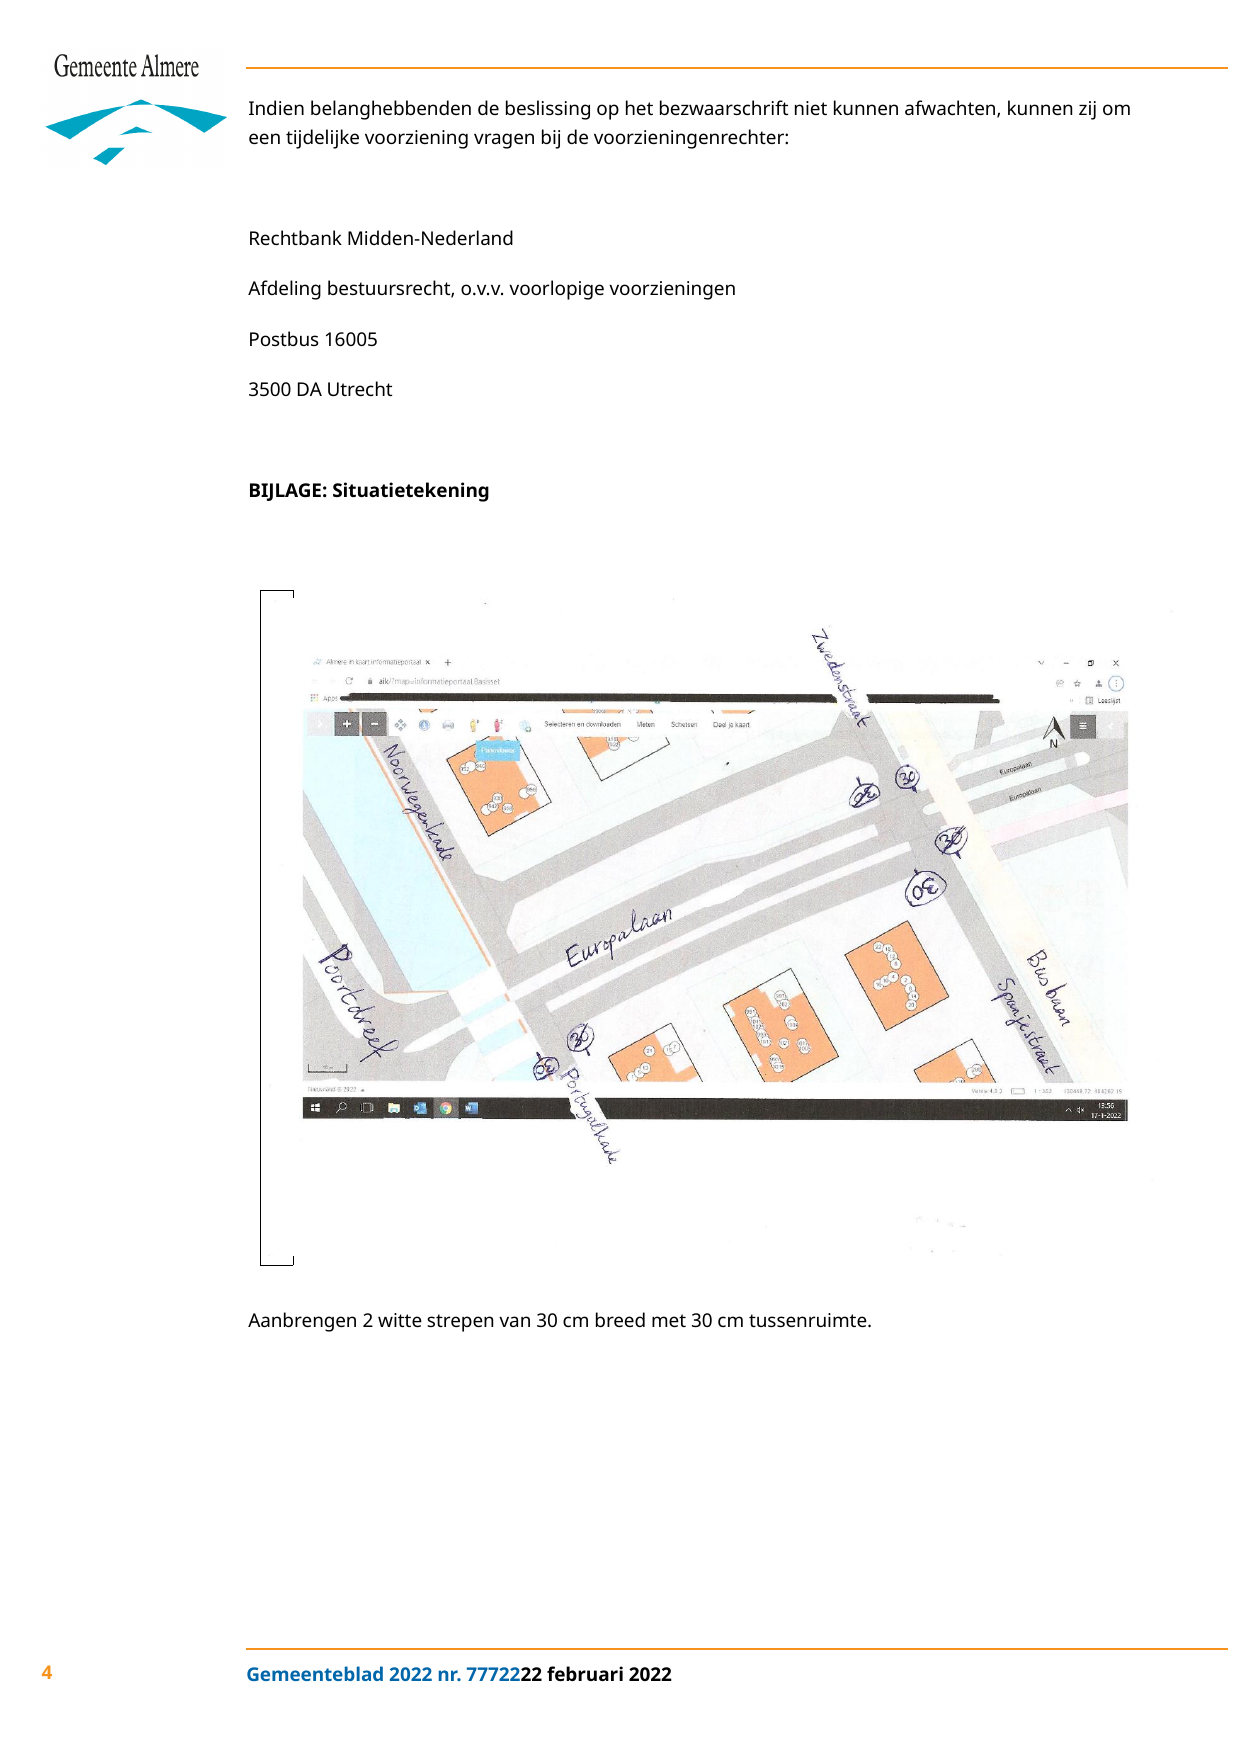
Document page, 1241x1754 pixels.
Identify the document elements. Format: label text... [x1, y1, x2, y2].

text BIJLAGE: Situatietekening [248, 477, 1152, 503]
text 3500 DA Utrecht [248, 376, 1152, 402]
picture [268, 598, 1173, 1256]
text Afdeling bestuursrecht, o.v.v. voorlopige voorzieningen [248, 276, 1152, 301]
text Indien belanghebbenden de beslissing op het bezwaarschrift niet kunnen afwachten, kunnen zij om een tijdelijke voorziening vragen bij de voorzieningenrechter: [248, 95, 1152, 150]
text Rechtbank Midden-Nederland [248, 225, 1152, 251]
text Postbus 16005 [248, 326, 1152, 352]
picture [41, 47, 231, 172]
text Aanbrengen 2 witte strepen van 30 cm breed met 30 cm tussenruimte. [248, 1307, 1152, 1333]
